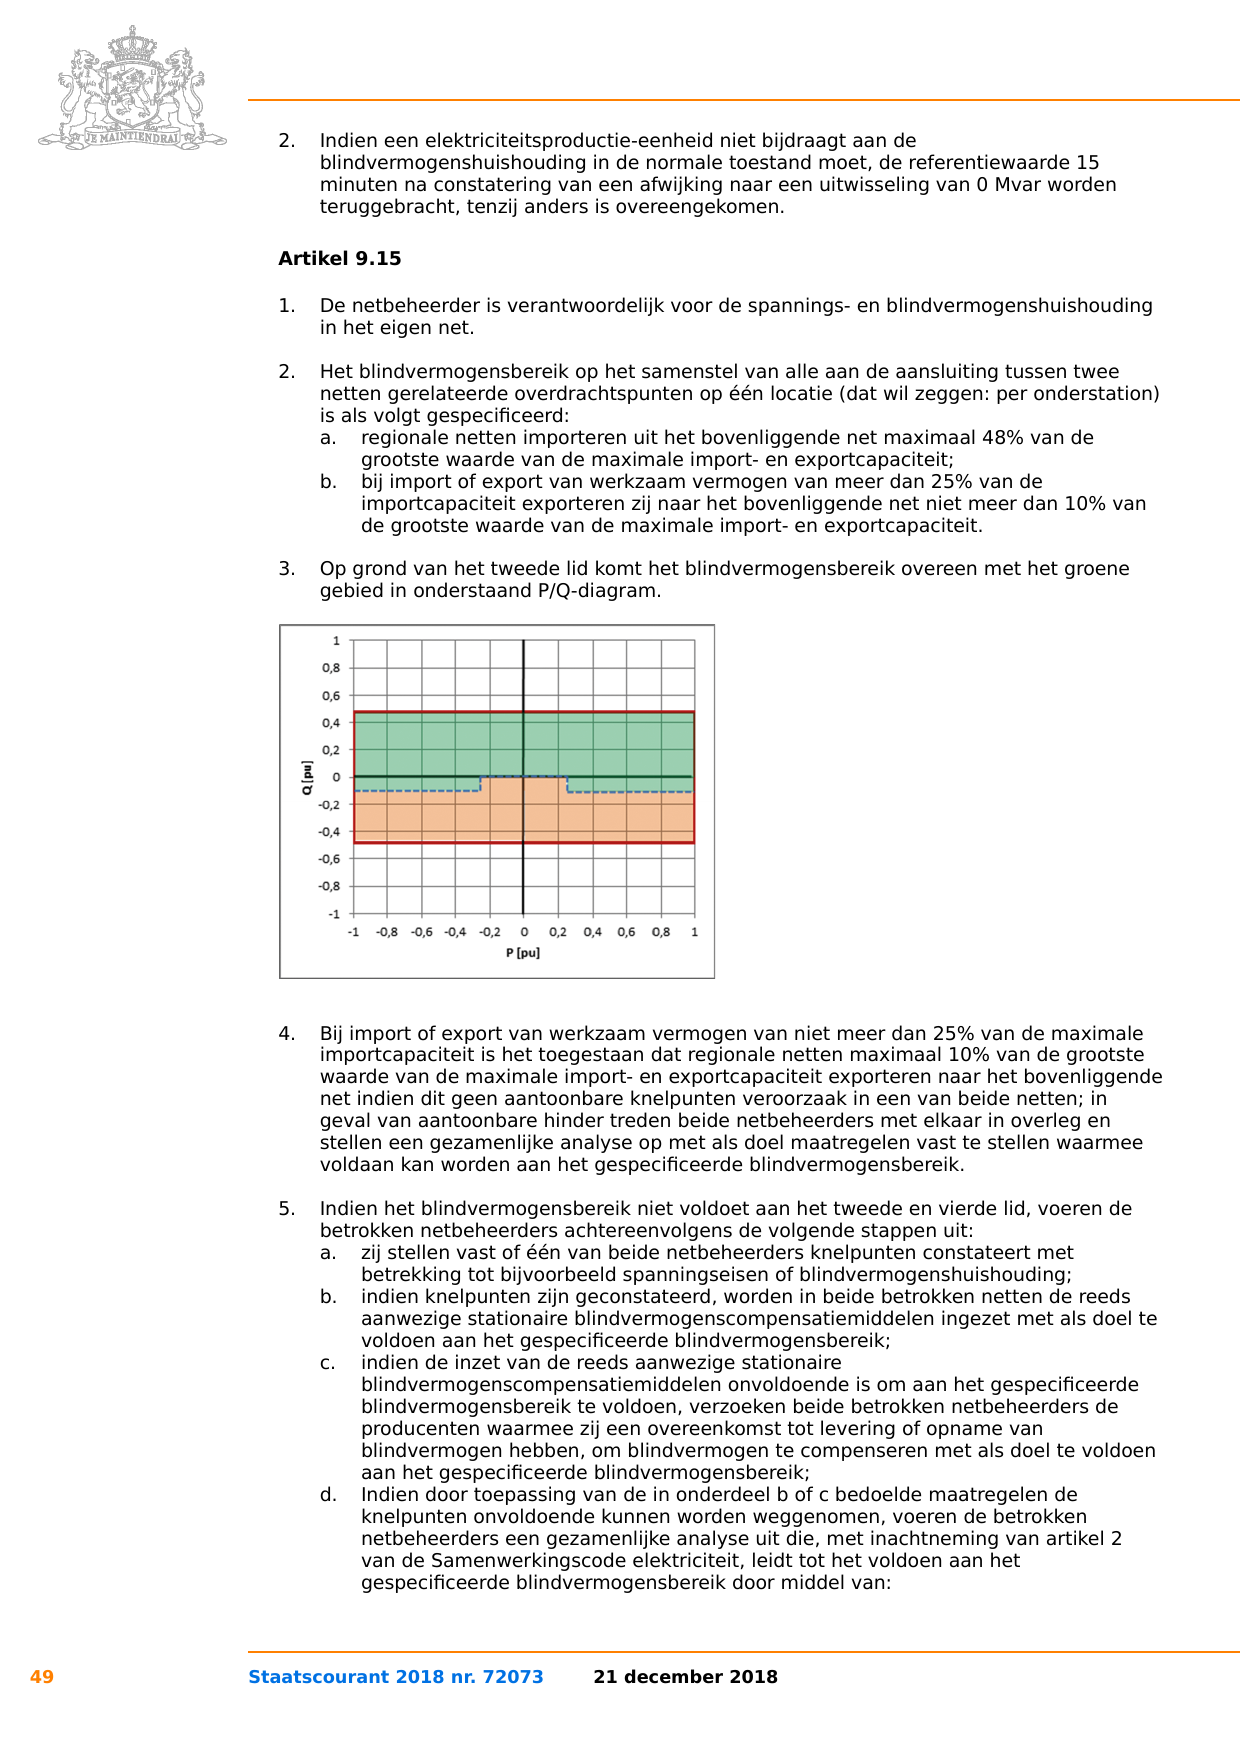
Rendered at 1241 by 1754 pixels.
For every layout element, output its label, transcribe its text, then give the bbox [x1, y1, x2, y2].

text 4. Bij import of export van werkzaam vermogen van niet meer dan 25% van de maximale importcapaciteit is het toegestaan dat regionale netten maximaal 10% van de grootste waarde van de maximale import- en exportcapaciteit exporteren naar het bovenliggende net indien dit geen aantoonbare knelpunten veroorzaak in een van beide netten; in geval van aantoonbare hinder treden beide netbeheerders met elkaar in overleg en stellen een gezamenlijke analyse op met als doel maatregelen vast te stellen waarmee voldaan kan worden aan het gespecificeerde blindvermogensbereik. [278, 1022, 1163, 1176]
text 2. Indien een elektriciteitsproductie-eenheid niet bijdraagt aan de blindvermogenshuishouding in de normale toestand moet, de referentiewaarde 15 minuten na constatering van een afwijking naar een uitwisseling van 0 Mvar worden teruggebracht, tenzij anders is overeengekomen. [278, 130, 1163, 218]
subtitle Artikel 9.15 [278, 248, 1163, 270]
text a. zij stellen vast of één van beide netbeheerders knelpunten constateert met betrekking tot bijvoorbeeld spanningseisen of blindvermogenshuishouding; [319, 1242, 1163, 1286]
text 3. Op grond van het tweede lid komt het blindvermogensbereik overeen met het groene gebied in onderstaand P/Q-diagram. [278, 558, 1163, 602]
picture [38, 25, 227, 150]
text d. Indien door toepassing van de in onderdeel b of c bedoelde maatregelen de knelpunten onvoldoende kunnen worden weggenomen, voeren de betrokken netbeheerders een gezamenlijke analyse uit die, met inachtneming van artikel 2 van de Samenwerkingscode elektriciteit, leidt tot het voldoen aan het gespecificeerde blindvermogensbereik door middel van: [319, 1484, 1163, 1594]
text 5. Indien het blindvermogensbereik niet voldoet aan het tweede en vierde lid, voeren de betrokken netbeheerders achtereenvolgens de volgende stappen uit: [278, 1198, 1163, 1242]
text c. indien de inzet van de reeds aanwezige stationaire blindvermogenscompensatiemiddelen onvoldoende is om aan het gespecificeerde blindvermogensbereik te voldoen, verzoeken beide betrokken netbeheerders de producenten waarmee zij een overeenkomst tot levering of opname van blindvermogen hebben, om blindvermogen te compenseren met als doel te voldoen aan het gespecificeerde blindvermogensbereik; [319, 1352, 1163, 1484]
text 1. De netbeheerder is verantwoordelijk voor de spannings- en blindvermogenshuishouding in het eigen net. [278, 295, 1163, 339]
text b. bij import of export van werkzaam vermogen van meer dan 25% van de importcapaciteit exporteren zij naar het bovenliggende net niet meer dan 10% van de grootste waarde van de maximale import- en exportcapaciteit. [319, 471, 1163, 536]
picture [278, 624, 715, 979]
text b. indien knelpunten zijn geconstateerd, worden in beide betrokken netten de reeds aanwezige stationaire blindvermogenscompensatiemiddelen ingezet met als doel te voldoen aan het gespecificeerde blindvermogensbereik; [319, 1286, 1163, 1352]
text a. regionale netten importeren uit het bovenliggende net maximaal 48% van de grootste waarde van de maximale import- en exportcapaciteit; [319, 427, 1163, 471]
text 2. Het blindvermogensbereik op het samenstel van alle aan de aansluiting tussen twee netten gerelateerde overdrachtspunten op één locatie (dat wil zeggen: per onderstation) is als volgt gespecificeerd: [278, 361, 1163, 427]
